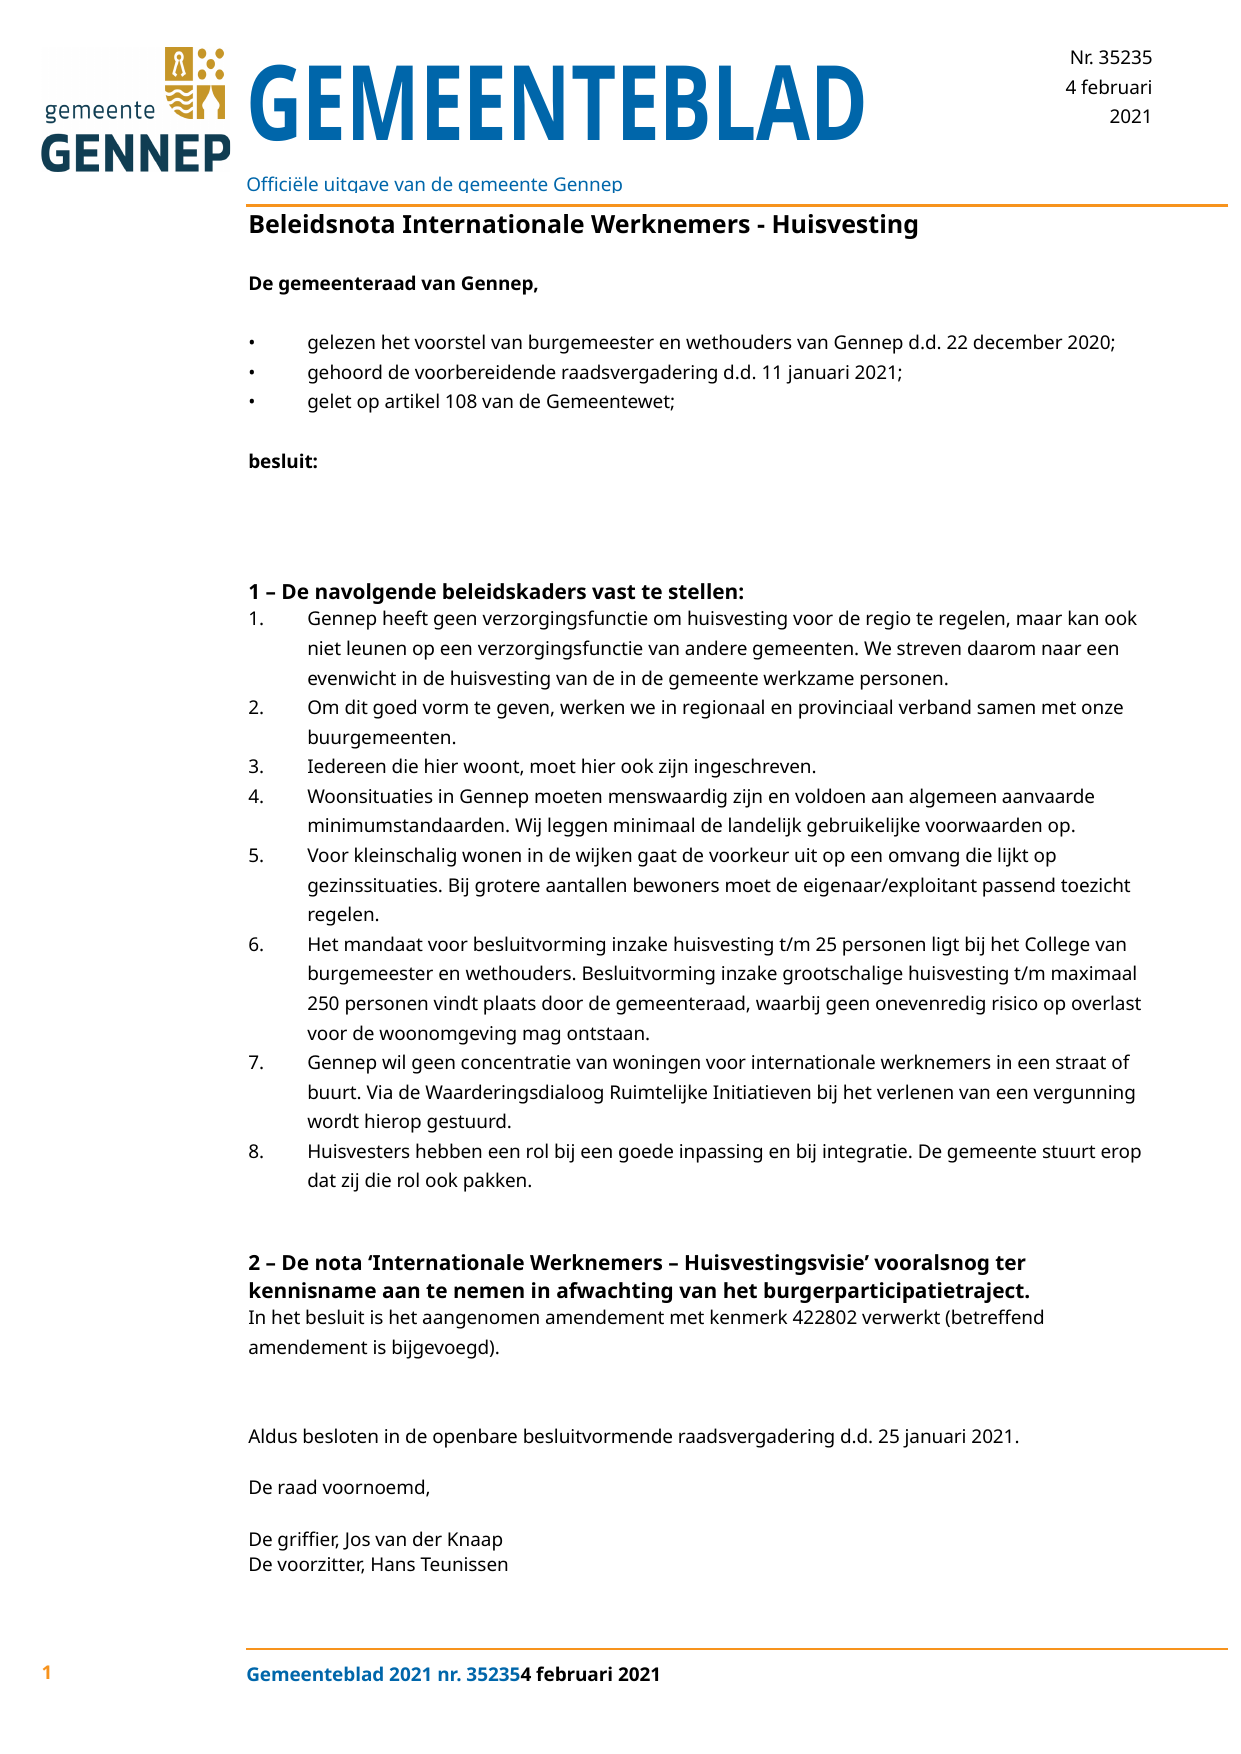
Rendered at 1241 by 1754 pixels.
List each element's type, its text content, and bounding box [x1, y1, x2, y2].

list gelet op artikel 108 van de Gemeentewet; [248, 389, 1152, 414]
list Het mandaat voor besluitvorming inzake huisvesting t/m 25 personen ligt bij het College van burgemeester en wethouders. Besluitvorming inzake grootschalige huisvesting t/m maximaal 250 personen vindt plaats door de gemeenteraad, waarbij geen onevenredig risico op overlast voor de woonomgeving mag ontstaan. [248, 931, 1152, 1045]
text De raad voornoemd, [248, 1474, 1152, 1500]
list Voor kleinschalig wonen in de wijken gaat de voorkeur uit op een omvang die lijkt op gezinssituaties. Bij grotere aantallen bewoners moet de eigenaar/exploitant passend toezicht regelen. [248, 842, 1152, 927]
list Om dit goed vorm te geven, werken we in regionaal en provinciaal verband samen met onze buurgemeenten. [248, 694, 1152, 749]
text De gemeenteraad van Gennep, [248, 270, 1152, 296]
text Beleidsnota Internationale Werknemers - Huisvesting [248, 207, 1152, 241]
list gehoord de voorbereidende raadsvergadering d.d. 11 januari 2021; [248, 359, 1152, 385]
list Gennep wil geen concentratie van woningen voor internationale werknemers in een straat of buurt. Via de Waarderingsdialoog Ruimtelijke Initiatieven bij het verlenen van een vergunning wordt hierop gestuurd. [248, 1049, 1152, 1134]
list gelezen het voorstel van burgemeester en wethouders van Gennep d.d. 22 december 2020; [248, 329, 1152, 355]
text Aldus besloten in de openbare besluitvormende raadsvergadering d.d. 25 januari 2021. [248, 1423, 1152, 1448]
list Iedereen die hier woont, moet hier ook zijn ingeschreven. [248, 753, 1152, 779]
list Huisvesters hebben een rol bij een goede inpassing en bij integratie. De gemeente stuurt erop dat zij die rol ook pakken. [248, 1138, 1152, 1193]
picture [41, 47, 231, 172]
text 2 – De nota ‘Internationale Werknemers – Huisvestingsvisie’ vooralsnog ter kennisname aan te nemen in afwachting van het burgerparticipatietraject. [248, 1248, 1152, 1304]
list Gennep heeft geen verzorgingsfunctie om huisvesting voor de regio te regelen, maar kan ook niet leunen op een verzorgingsfunctie van andere gemeenten. We streven daarom naar een evenwicht in de huisvesting van de in de gemeente werkzame personen. [248, 606, 1152, 690]
list Woonsituaties in Gennep moeten menswaardig zijn en voldoen aan algemeen aanvaarde minimumstandaarden. Wij leggen minimaal de landelijk gebruikelijke voorwaarden op. [248, 783, 1152, 838]
text 1 – De navolgende beleidskaders vast te stellen: [248, 577, 1152, 606]
text De voorzitter, Hans Teunissen [248, 1551, 1152, 1577]
text In het besluit is het aangenomen amendement met kenmerk 422802 verwerkt (betreffend amendement is bijgevoegd). [248, 1304, 1152, 1360]
text besluit: [248, 448, 1152, 473]
text De griffier, Jos van der Knaap [248, 1526, 1152, 1551]
